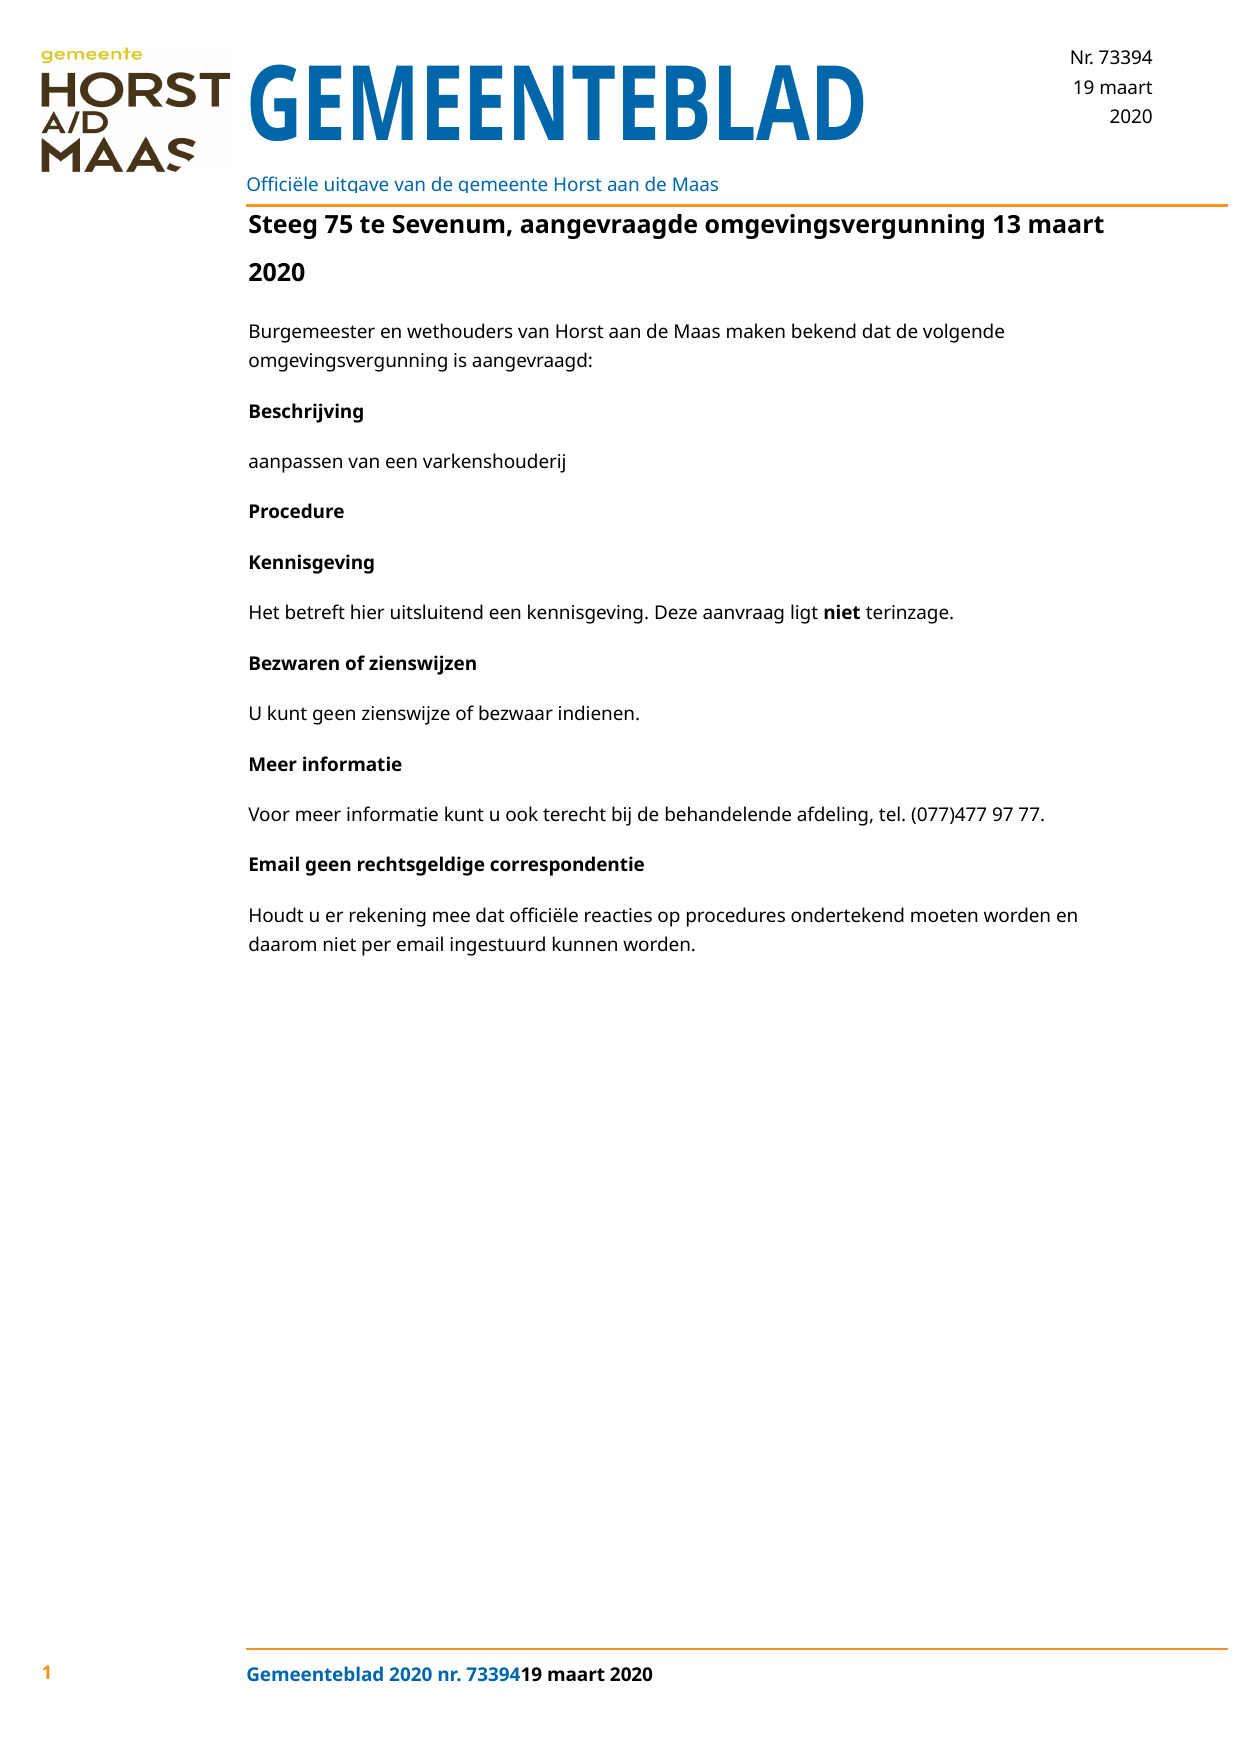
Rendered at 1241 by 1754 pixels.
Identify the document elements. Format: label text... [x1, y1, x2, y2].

text Beschrijving [248, 398, 1152, 424]
text Het betreft hier uitsluitend een kennisgeving. Deze aanvraag ligt niet terinzage. [248, 599, 1152, 625]
text Meer informatie [248, 751, 1152, 777]
text Burgemeester en wethouders van Horst aan de Maas maken bekend dat de volgende omgevingsvergunning is aangevraagd: [248, 318, 1152, 373]
text Houdt u er rekening mee dat officiële reacties op procedures ondertekend moeten worden en daarom niet per email ingestuurd kunnen worden. [248, 902, 1152, 957]
text Procedure [248, 499, 1152, 524]
text Steeg 75 te Sevenum, aangevraagde omgevingsvergunning 13 maart 2020 [248, 207, 1152, 288]
text Voor meer informatie kunt u ook terecht bij de behandelende afdeling, tel. (077)477 97 77. [248, 801, 1152, 827]
text Bezwaren of zienswijzen [248, 650, 1152, 676]
text Kennisgeving [248, 549, 1152, 575]
text U kunt geen zienswijze of bezwaar indienen. [248, 700, 1152, 726]
picture [41, 47, 231, 172]
text aanpassen van een varkenshouderij [248, 448, 1152, 474]
text Email geen rechtsgeldige correspondentie [248, 852, 1152, 877]
